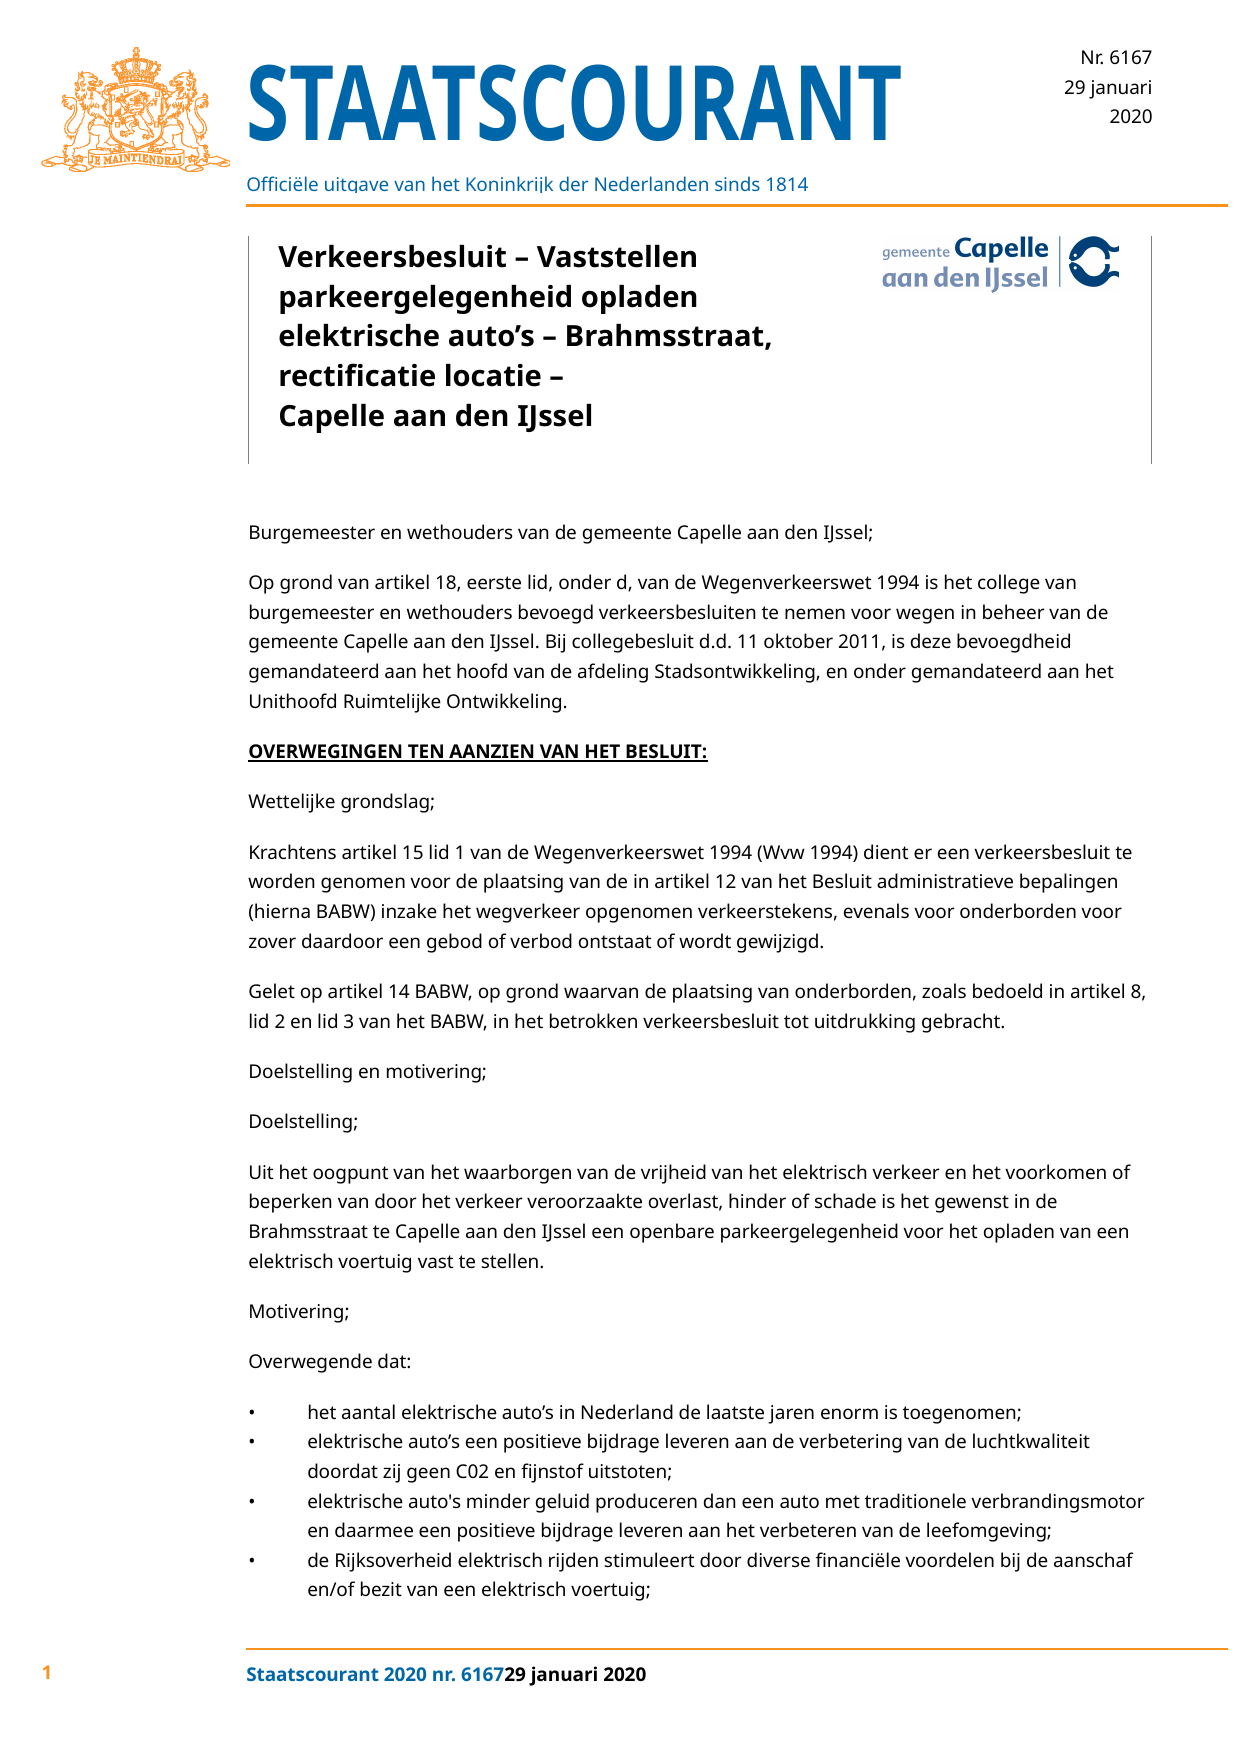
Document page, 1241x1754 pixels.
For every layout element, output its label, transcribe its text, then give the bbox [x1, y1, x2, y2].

text Motivering; [248, 1298, 1152, 1324]
text OVERWEGINGEN TEN AANZIEN VAN HET BESLUIT: [248, 738, 1152, 764]
text Wettelijke grondslag; [248, 789, 1152, 814]
list elektrische auto’s een positieve bijdrage leveren aan de verbetering van de luchtkwaliteit doordat zij geen C02 en fijnstof uitstoten; [248, 1429, 1152, 1484]
picture [41, 47, 231, 172]
text Krachtens artikel 15 lid 1 van de Wegenverkeerswet 1994 (Wvw 1994) dient er een verkeersbesluit te worden genomen voor de plaatsing van de in artikel 12 van het Besluit administratieve bepalingen (hierna BABW) inzake het wegverkeer opgenomen verkeerstekens, evenals voor onderborden voor zover daardoor een gebod of verbod ontstaat of wordt gewijzigd. [248, 839, 1152, 953]
text Burgemeester en wethouders van de gemeente Capelle aan den IJssel; [248, 519, 1152, 545]
text Doelstelling; [248, 1109, 1152, 1134]
list elektrische auto's minder geluid produceren dan een auto met traditionele verbrandingsmotor en daarmee een positieve bijdrage leveren aan het verbeteren van de leefomgeving; [248, 1488, 1152, 1543]
text Overwegende dat: [248, 1349, 1152, 1374]
text Gelet op artikel 14 BABW, op grond waarvan de plaatsing van onderborden, zoals bedoeld in artikel 8, lid 2 en lid 3 van het BABW, in het betrokken verkeersbesluit tot uitdrukking gebracht. [248, 978, 1152, 1033]
table_header [850, 236, 1151, 464]
table_header Verkeersbesluit – Vaststellen parkeergelegenheid opladen elektrische auto’s – Brahmsstraat, rectificatie locatie – Capelle aan den IJssel [249, 236, 850, 464]
text Uit het oogpunt van het waarborgen van de vrijheid van het elektrisch verkeer en het voorkomen of beperken van door het verkeer veroorzaakte overlast, hinder of schade is het gewenst in de Brahmsstraat te Capelle aan den IJssel een openbare parkeergelegenheid voor het opladen van een elektrisch voertuig vast te stellen. [248, 1159, 1152, 1273]
text Doelstelling en motivering; [248, 1058, 1152, 1084]
text Op grond van artikel 18, eerste lid, onder d, van de Wegenverkeerswet 1994 is het college van burgemeester en wethouders bevoegd verkeersbesluiten te nemen voor wegen in beheer van de gemeente Capelle aan den IJssel. Bij collegebesluit d.d. 11 oktober 2011, is deze bevoegdheid gemandateerd aan het hoofd van de afdeling Stadsontwikkeling, en onder gemandateerd aan het Unithoofd Ruimtelijke Ontwikkeling. [248, 569, 1152, 713]
picture [882, 236, 1119, 293]
list de Rijksoverheid elektrisch rijden stimuleert door diverse financiële voordelen bij de aanschaf en/of bezit van een elektrisch voertuig; [248, 1547, 1152, 1602]
list het aantal elektrische auto’s in Nederland de laatste jaren enorm is toegenomen; [248, 1399, 1152, 1425]
